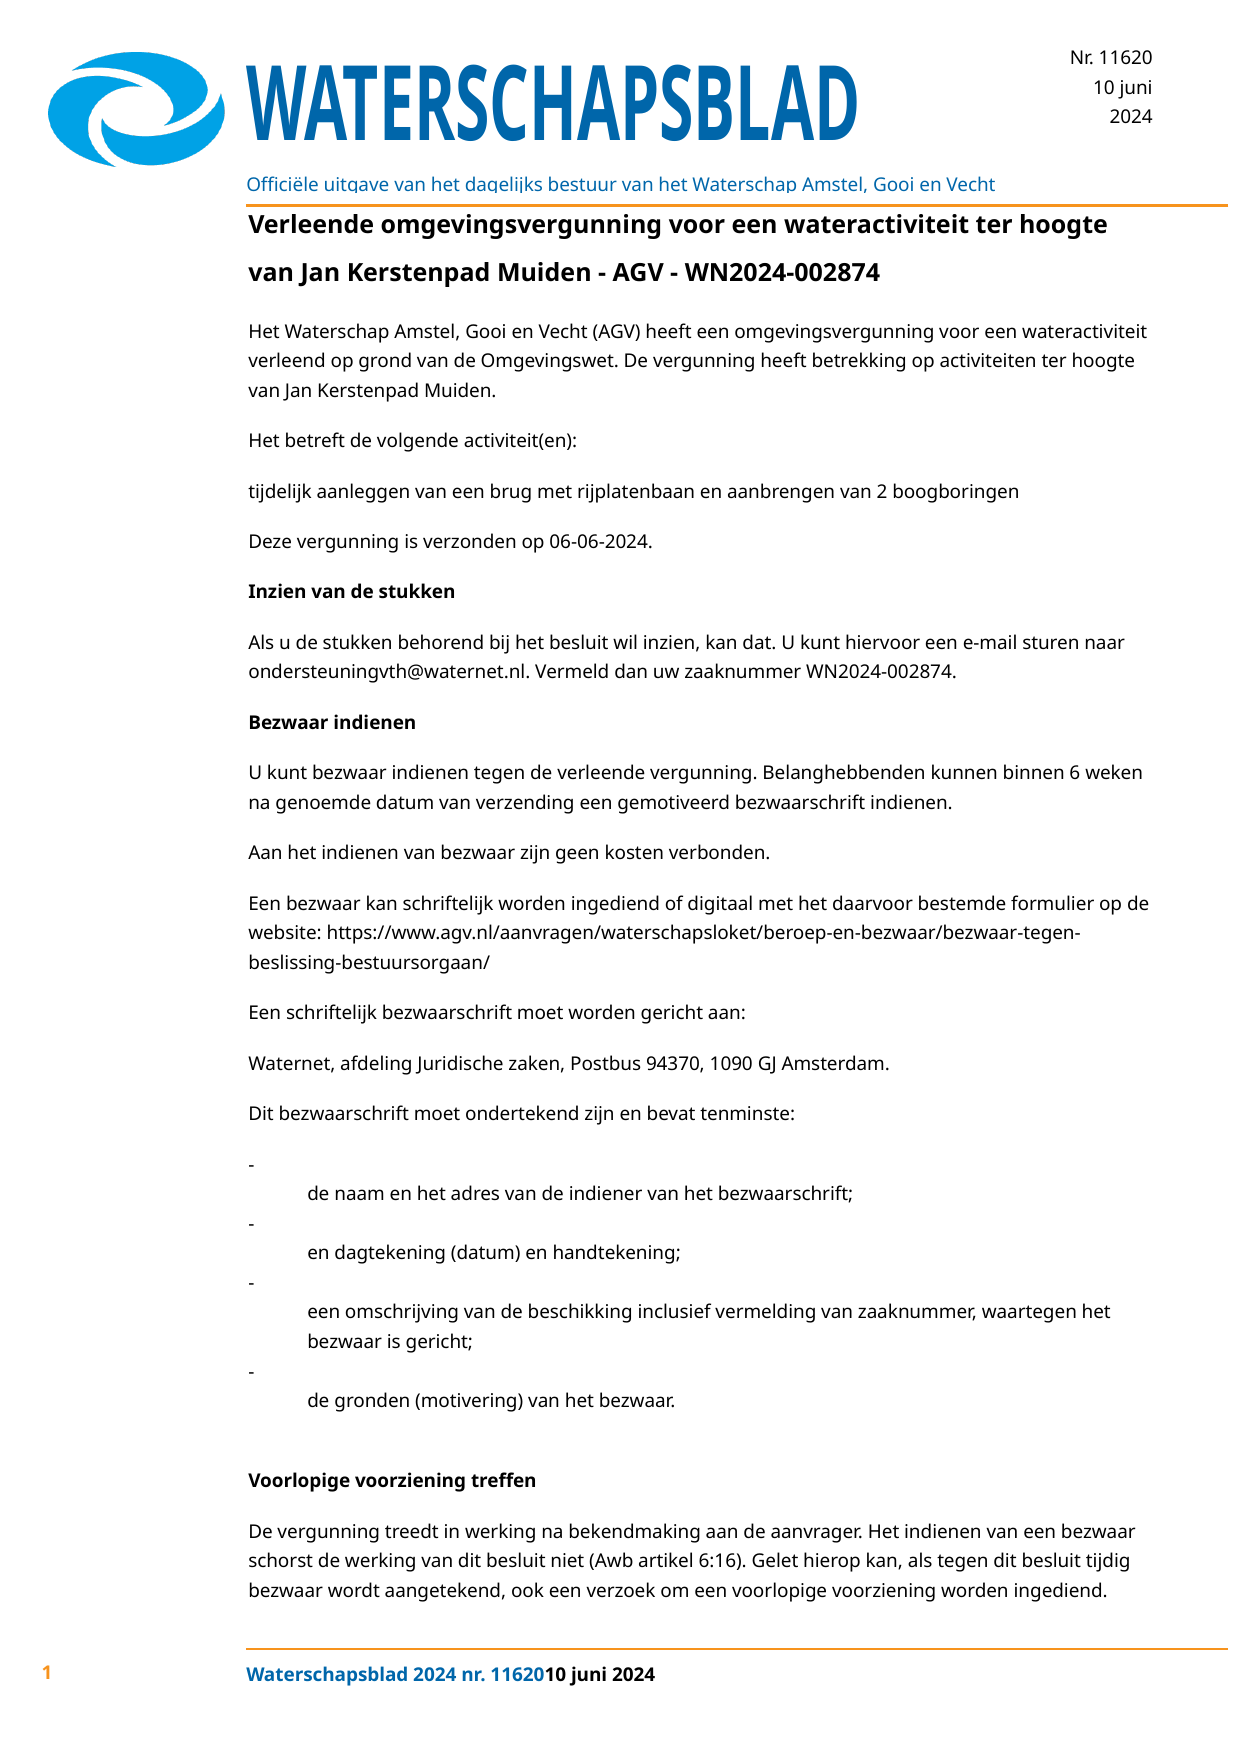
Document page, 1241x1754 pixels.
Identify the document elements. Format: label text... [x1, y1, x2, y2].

text Het betreft de volgende activiteit(en): [248, 427, 1152, 453]
text Voorlopige voorziening treffen [248, 1467, 1152, 1493]
text Inzien van de stukken [248, 579, 1152, 604]
text Aan het indienen van bezwaar zijn geen kosten verbonden. [248, 839, 1152, 865]
list de gronden (motivering) van het bezwaar. [248, 1387, 1152, 1413]
list de naam en het adres van de indiener van het bezwaarschrift; [248, 1180, 1152, 1206]
text De vergunning treedt in werking na bekendmaking aan de aanvrager. Het indienen van een bezwaar schorst de werking van dit besluit niet (Awb artikel 6:16). Gelet hierop kan, als tegen dit besluit tijdig bezwaar wordt aangetekend, ook een verzoek om een voorlopige voorziening worden ingediend. [248, 1518, 1152, 1603]
text Bezwaar indienen [248, 709, 1152, 735]
picture [41, 47, 231, 172]
text Deze vergunning is verzonden op 06-06-2024. [248, 528, 1152, 554]
text Een bezwaar kan schriftelijk worden ingediend of digitaal met het daarvoor bestemde formulier op de website: https://www.agv.nl/aanvragen/waterschapsloket/beroep-en-bezwaar/bezwaar-tegen-beslissing-bestuursorgaan/ [248, 890, 1152, 975]
list en dagtekening (datum) en handtekening; [248, 1239, 1152, 1265]
text Verleende omgevingsvergunning voor een wateractiviteit ter hoogte van Jan Kerstenpad Muiden - AGV - WN2024-002874 [248, 207, 1152, 288]
text Het Waterschap Amstel, Gooi en Vecht (AGV) heeft een omgevingsvergunning voor een wateractiviteit verleend op grond van de Omgevingswet. De vergunning heeft betrekking op activiteiten ter hoogte van Jan Kerstenpad Muiden. [248, 318, 1152, 403]
text Waternet, afdeling Juridische zaken, Postbus 94370, 1090 GJ Amsterdam. [248, 1050, 1152, 1076]
text tijdelijk aanleggen van een brug met rijplatenbaan en aanbrengen van 2 boogboringen [248, 478, 1152, 504]
text U kunt bezwaar indienen tegen de verleende vergunning. Belanghebbenden kunnen binnen 6 weken na genoemde datum van verzending een gemotiveerd bezwaarschrift indienen. [248, 759, 1152, 815]
text Een schriftelijk bezwaarschrift moet worden gericht aan: [248, 999, 1152, 1025]
text Dit bezwaarschrift moet ondertekend zijn en bevat tenminste: [248, 1100, 1152, 1126]
text Als u de stukken behorend bij het besluit wil inzien, kan dat. U kunt hiervoor een e-mail sturen naar ondersteuningvth@waternet.nl. Vermeld dan uw zaaknummer WN2024-002874. [248, 629, 1152, 684]
list een omschrijving van de beschikking inclusief vermelding van zaaknummer, waartegen het bezwaar is gericht; [248, 1299, 1152, 1354]
